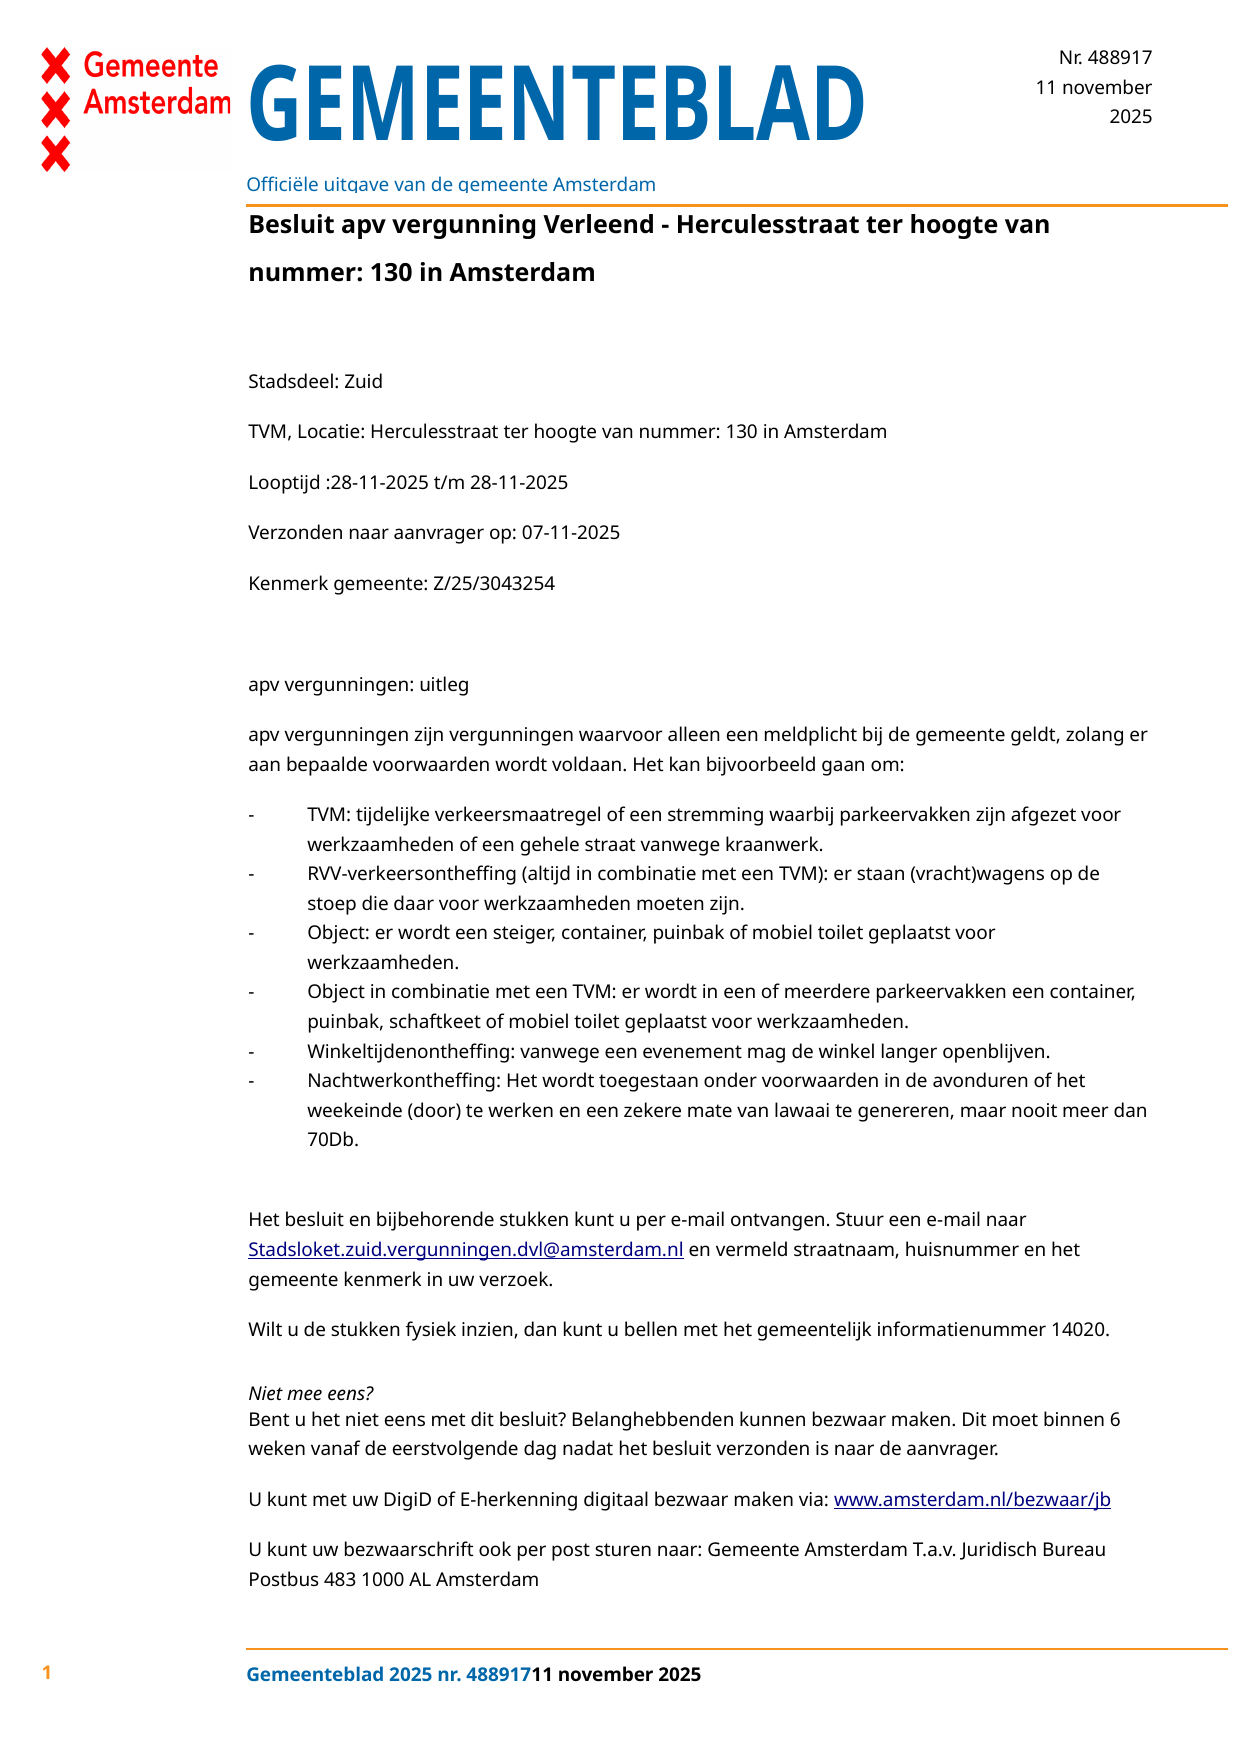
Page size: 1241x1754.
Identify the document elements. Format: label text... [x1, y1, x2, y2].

list TVM: tijdelijke verkeersmaatregel of een stremming waarbij parkeervakken zijn afgezet voor werkzaamheden of een gehele straat vanwege kraanwerk. [248, 801, 1152, 857]
list Nachtwerkontheffing: Het wordt toegestaan onder voorwaarden in de avonduren of het weekeinde (door) te werken en een zekere mate van lawaai te genereren, maar nooit meer dan 70Db. [248, 1067, 1152, 1152]
list Object in combinatie met een TVM: er wordt in een of meerdere parkeervakken een container, puinbak, schaftkeet of mobiel toilet geplaatst voor werkzaamheden. [248, 979, 1152, 1034]
text apv vergunningen zijn vergunningen waarvoor alleen een meldplicht bij de gemeente geldt, zolang er aan bepaalde voorwaarden wordt voldaan. Het kan bijvoorbeeld gaan om: [248, 721, 1152, 777]
text U kunt met uw DigiD of E-herkenning digitaal bezwaar maken via: www.amsterdam.nl/bezwaar/jb [248, 1486, 1152, 1512]
text Besluit apv vergunning Verleend - Herculesstraat ter hoogte van nummer: 130 in Amsterdam [248, 207, 1152, 288]
text apv vergunningen: uitleg [248, 671, 1152, 697]
list Object: er wordt een steiger, container, puinbak of mobiel toilet geplaatst voor werkzaamheden. [248, 919, 1152, 975]
text U kunt uw bezwaarschrift ook per post sturen naar: Gemeente Amsterdam T.a.v. Juridisch Bureau Postbus 483 1000 AL Amsterdam [248, 1536, 1152, 1592]
text Looptijd :28-11-2025 t/m 28-11-2025 [248, 469, 1152, 495]
text Het besluit en bijbehorende stukken kunt u per e-mail ontvangen. Stuur een e-mail naar Stadsloket.zuid.vergunningen.dvl@amsterdam.nl en vermeld straatnaam, huisnummer en het gemeente kenmerk in uw verzoek. [248, 1207, 1152, 1292]
list RVV-verkeersontheffing (altijd in combinatie met een TVM): er staan (vracht)wagens op de stoep die daar voor werkzaamheden moeten zijn. [248, 860, 1152, 916]
text Bent u het niet eens met dit besluit? Belanghebbenden kunnen bezwaar maken. Dit moet binnen 6 weken vanaf de eerstvolgende dag nadat het besluit verzonden is naar de aanvrager. [248, 1406, 1152, 1461]
picture [41, 47, 231, 172]
text Stadsdeel: Zuid [248, 368, 1152, 394]
text Wilt u de stukken fysiek inzien, dan kunt u bellen met het gemeentelijk informatienummer 14020. [248, 1316, 1152, 1342]
list Winkeltijdenontheffing: vanwege een evenement mag de winkel langer openblijven. [248, 1038, 1152, 1064]
text Verzonden naar aanvrager op: 07-11-2025 [248, 519, 1152, 545]
text Niet mee eens? [248, 1380, 1152, 1406]
text Kenmerk gemeente: Z/25/3043254 [248, 570, 1152, 596]
text TVM, Locatie: Herculesstraat ter hoogte van nummer: 130 in Amsterdam [248, 419, 1152, 444]
